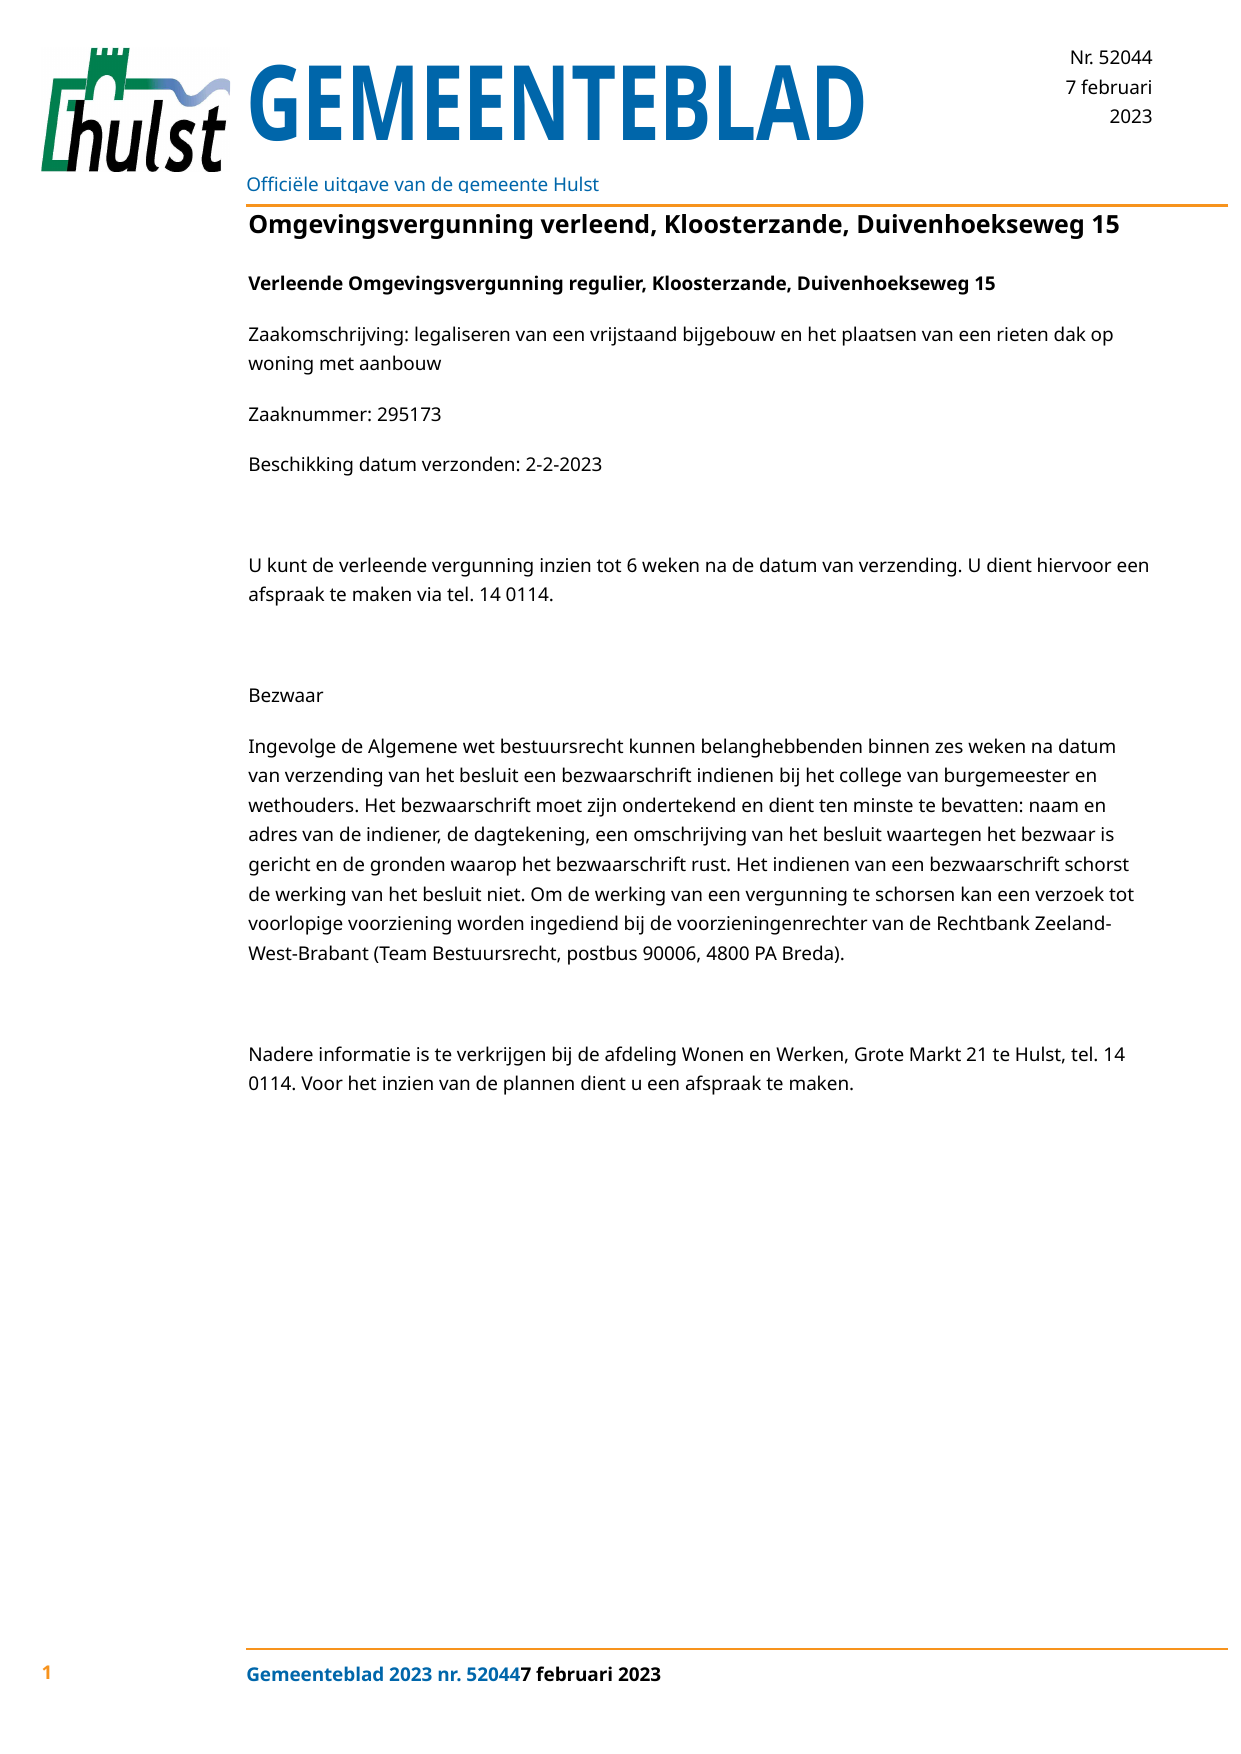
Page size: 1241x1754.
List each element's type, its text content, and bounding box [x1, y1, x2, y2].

text Zaakomschrijving: legaliseren van een vrijstaand bijgebouw en het plaatsen van een rieten dak op woning met aanbouw [248, 321, 1152, 376]
text U kunt de verleende vergunning inzien tot 6 weken na de datum van verzending. U dient hiervoor een afspraak te maken via tel. 14 0114. [248, 552, 1152, 607]
text Nadere informatie is te verkrijgen bij de afdeling Wonen en Werken, Grote Markt 21 te Hulst, tel. 14 0114. Voor het inzien van de plannen dient u een afspraak te maken. [248, 1041, 1152, 1096]
text Beschikking datum verzonden: 2-2-2023 [248, 451, 1152, 477]
text Verleende Omgevingsvergunning regulier, Kloosterzande, Duivenhoekseweg 15 [248, 270, 1152, 296]
text Bezwaar [248, 682, 1152, 708]
text Omgevingsvergunning verleend, Kloosterzande, Duivenhoekseweg 15 [248, 207, 1152, 241]
text Ingevolge de Algemene wet bestuursrecht kunnen belanghebbenden binnen zes weken na datum van verzending van het besluit een bezwaarschrift indienen bij het college van burgemeester en wethouders. Het bezwaarschrift moet zijn ondertekend en dient ten minste te bevatten: naam en adres van de indiener, de dagtekening, een omschrijving van het besluit waartegen het bezwaar is gericht en de gronden waarop het bezwaarschrift rust. Het indienen van een bezwaarschrift schorst de werking van het besluit niet. Om de werking van een vergunning te schorsen kan een verzoek tot voorlopige voorziening worden ingediend bij de voorzieningenrechter van de Rechtbank Zeeland-West-Brabant (Team Bestuursrecht, postbus 90006, 4800 PA Breda). [248, 733, 1152, 966]
picture [41, 47, 231, 172]
text Zaaknummer: 295173 [248, 401, 1152, 426]
